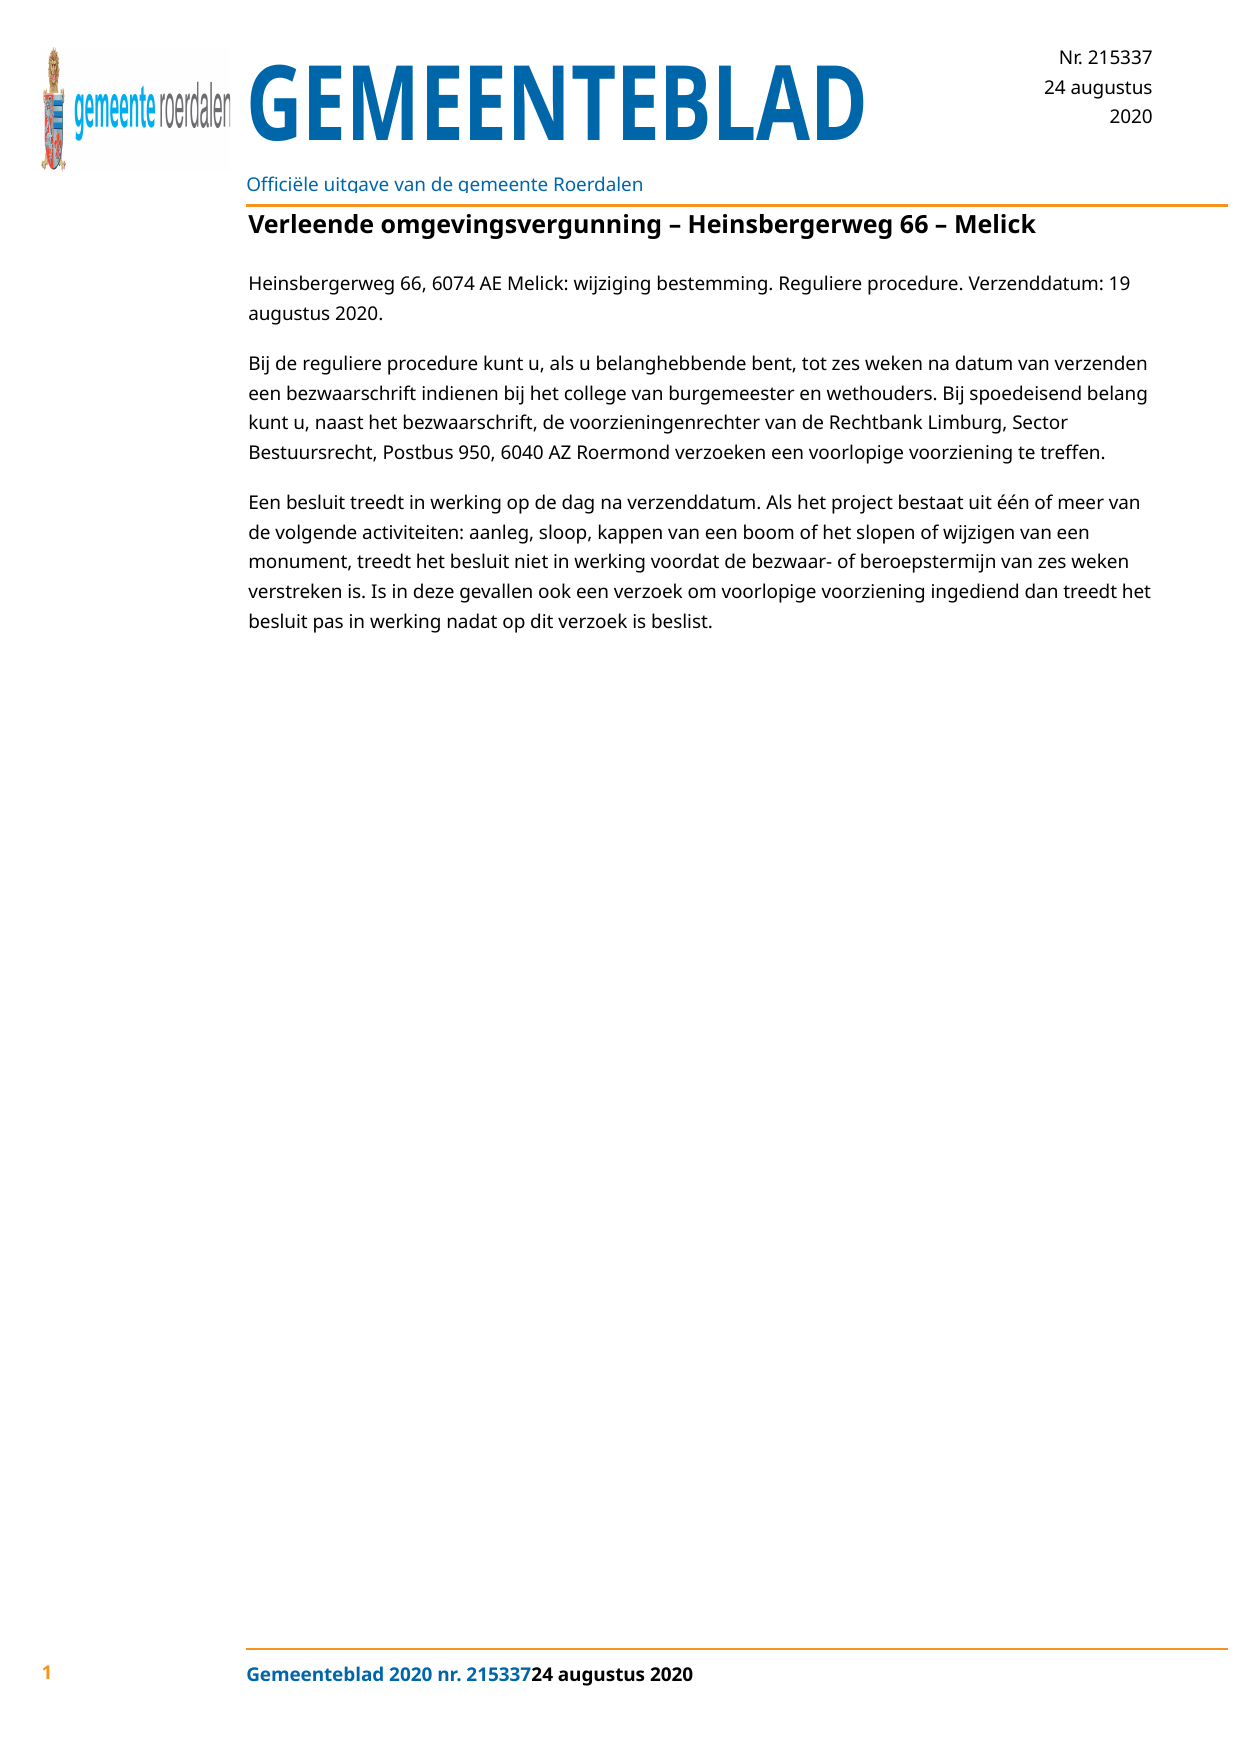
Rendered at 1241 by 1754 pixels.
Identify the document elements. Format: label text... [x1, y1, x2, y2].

text Een besluit treedt in werking op de dag na verzenddatum. Als het project bestaat uit één of meer van de volgende activiteiten: aanleg, sloop, kappen van een boom of het slopen of wijzigen van een monument, treedt het besluit niet in werking voordat de bezwaar- of beroepstermijn van zes weken verstreken is. Is in deze gevallen ook een verzoek om voorlopige voorziening ingediend dan treedt het besluit pas in werking nadat op dit verzoek is beslist. [248, 489, 1152, 633]
text Verleende omgevingsvergunning – Heinsbergerweg 66 – Melick [248, 207, 1152, 241]
text Heinsbergerweg 66, 6074 AE Melick: wijziging bestemming. Reguliere procedure. Verzenddatum: 19 augustus 2020. [248, 270, 1152, 326]
text Bij de reguliere procedure kunt u, als u belanghebbende bent, tot zes weken na datum van verzenden een bezwaarschrift indienen bij het college van burgemeester en wethouders. Bij spoedeisend belang kunt u, naast het bezwaarschrift, de voorzieningenrechter van de Rechtbank Limburg, Sector Bestuursrecht, Postbus 950, 6040 AZ Roermond verzoeken een voorlopige voorziening te treffen. [248, 350, 1152, 465]
picture [41, 47, 231, 172]
